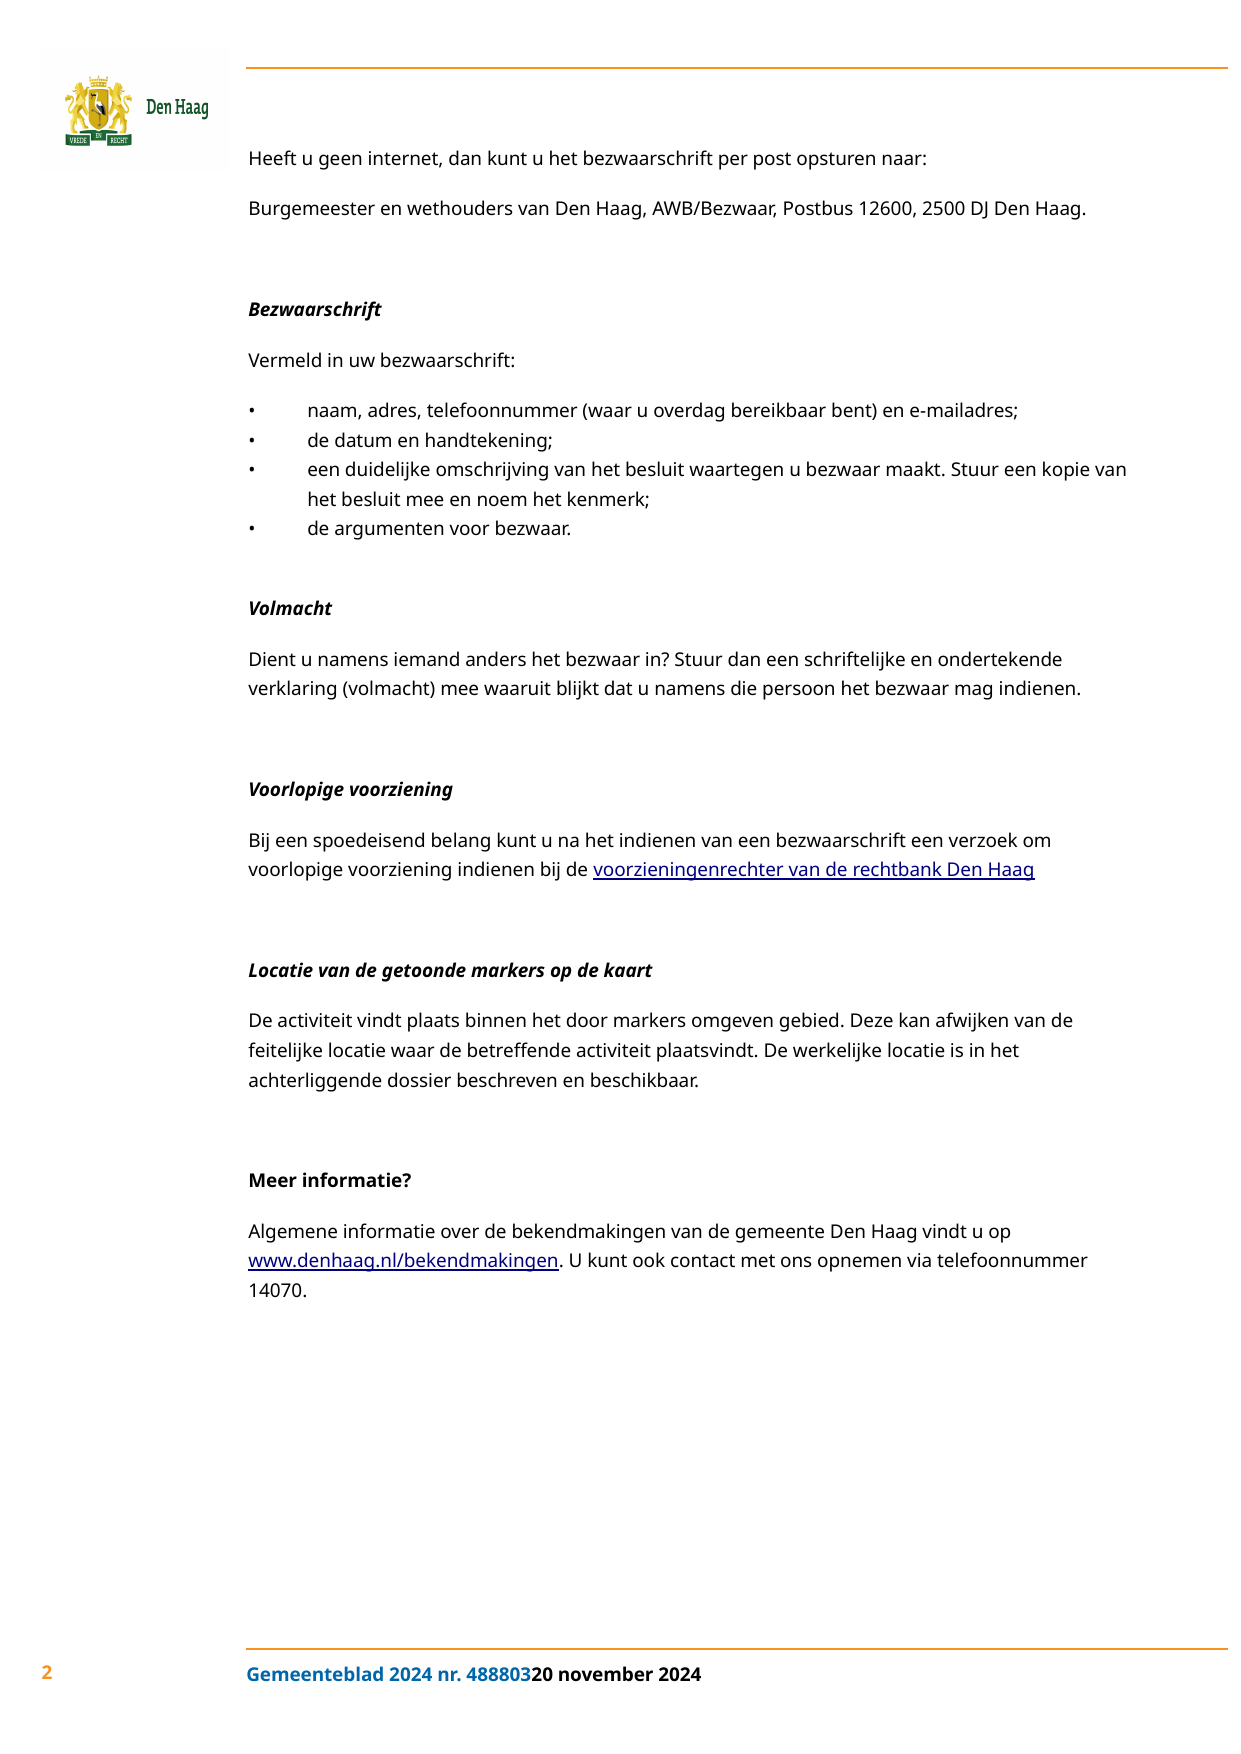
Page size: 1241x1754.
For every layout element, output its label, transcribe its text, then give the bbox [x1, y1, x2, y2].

text Vermeld in uw bezwaarschrift: [248, 347, 1152, 373]
text Locatie van de getoonde markers op de kaart [248, 957, 1152, 983]
list naam, adres, telefoonnummer (waar u overdag bereikbaar bent) en e-mailadres; [248, 397, 1152, 423]
text Burgemeester en wethouders van Den Haag, AWB/Bezwaar, Postbus 12600, 2500 DJ Den Haag. [248, 196, 1152, 221]
picture [41, 47, 231, 172]
list een duidelijke omschrijving van het besluit waartegen u bezwaar maakt. Stuur een kopie van het besluit mee en noem het kenmerk; [248, 456, 1152, 512]
text Volmacht [248, 596, 1152, 621]
text Heeft u geen internet, dan kunt u het bezwaarschrift per post opsturen naar: [248, 145, 1152, 171]
text Dient u namens iemand anders het bezwaar in? Stuur dan een schriftelijke en ondertekende verklaring (volmacht) mee waaruit blijkt dat u namens die persoon het bezwaar mag indienen. [248, 646, 1152, 701]
text Bij een spoedeisend belang kunt u na het indienen van een bezwaarschrift een verzoek om voorlopige voorziening indienen bij de voorzieningenrechter van de rechtbank Den Haag [248, 827, 1152, 882]
list de argumenten voor bezwaar. [248, 516, 1152, 541]
text Algemene informatie over de bekendmakingen van de gemeente Den Haag vindt u op www.denhaag.nl/bekendmakingen. U kunt ook contact met ons opnemen via telefoonnummer 14070. [248, 1218, 1152, 1303]
text Meer informatie? [248, 1168, 1152, 1193]
text Bezwaarschrift [248, 296, 1152, 322]
list de datum en handtekening; [248, 427, 1152, 453]
text Voorlopige voorziening [248, 776, 1152, 802]
text De activiteit vindt plaats binnen het door markers omgeven gebied. Deze kan afwijken van de feitelijke locatie waar de betreffende activiteit plaatsvindt. De werkelijke locatie is in het achterliggende dossier beschreven en beschikbaar. [248, 1008, 1152, 1093]
